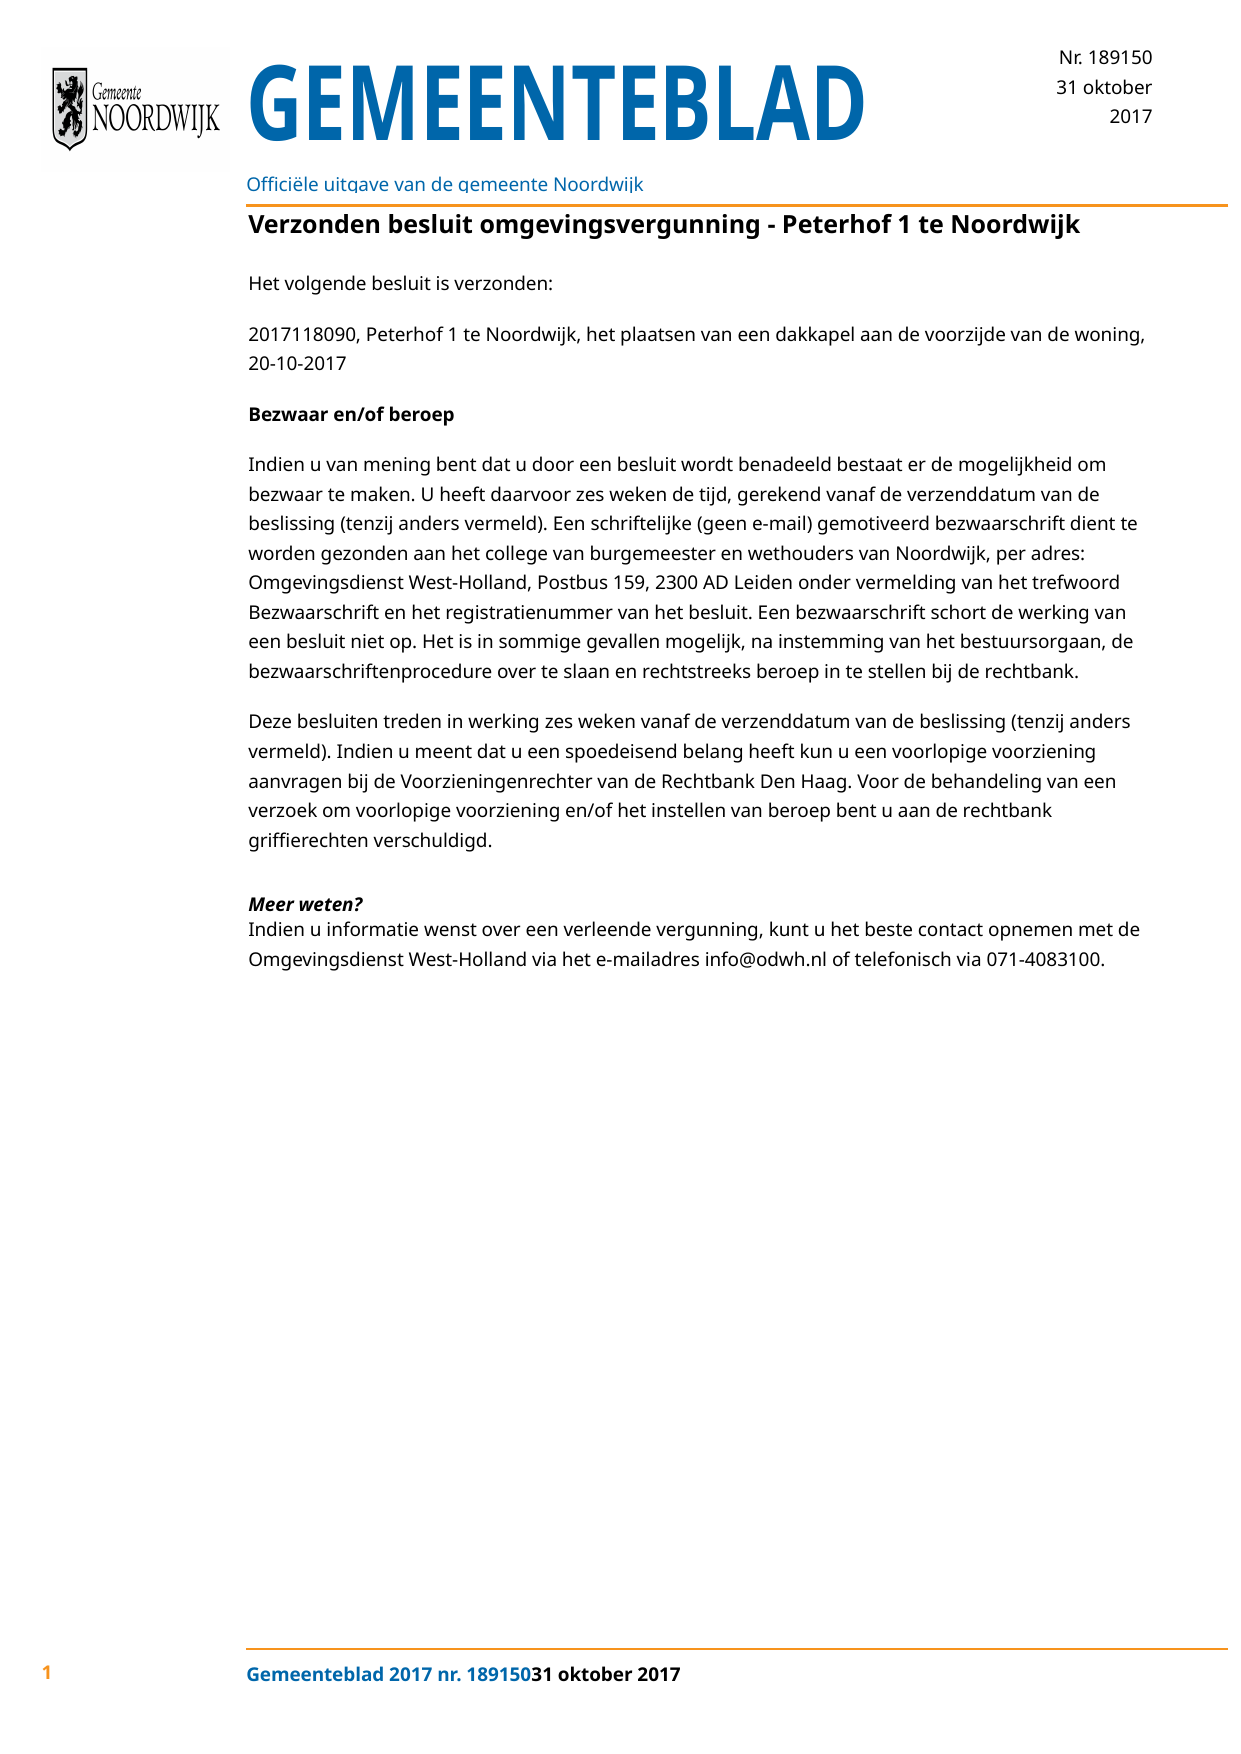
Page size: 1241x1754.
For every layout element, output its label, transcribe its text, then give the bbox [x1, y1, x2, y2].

text Deze besluiten treden in werking zes weken vanaf de verzenddatum van de beslissing (tenzij anders vermeld). Indien u meent dat u een spoedeisend belang heeft kun u een voorlopige voorziening aanvragen bij de Voorzieningenrechter van de Rechtbank Den Haag. Voor de behandeling van een verzoek om voorlopige voorziening en/of het instellen van beroep bent u aan de rechtbank griffierechten verschuldigd. [248, 709, 1152, 853]
text 2017118090, Peterhof 1 te Noordwijk, het plaatsen van een dakkapel aan de voorzijde van de woning, 20-10-2017 [248, 321, 1152, 376]
text Verzonden besluit omgevingsvergunning - Peterhof 1 te Noordwijk [248, 207, 1152, 241]
text Meer weten? [248, 891, 1152, 917]
text Bezwaar en/of beroep [248, 401, 1152, 426]
picture [41, 47, 231, 172]
text Het volgende besluit is verzonden: [248, 270, 1152, 296]
text Indien u van mening bent dat u door een besluit wordt benadeeld bestaat er de mogelijkheid om bezwaar te maken. U heeft daarvoor zes weken de tijd, gerekend vanaf de verzenddatum van de beslissing (tenzij anders vermeld). Een schriftelijke (geen e-mail) gemotiveerd bezwaarschrift dient te worden gezonden aan het college van burgemeester en wethouders van Noordwijk, per adres: Omgevingsdienst West-Holland, Postbus 159, 2300 AD Leiden onder vermelding van het trefwoord Bezwaarschrift en het registratienummer van het besluit. Een bezwaarschrift schort de werking van een besluit niet op. Het is in sommige gevallen mogelijk, na instemming van het bestuursorgaan, de bezwaarschriftenprocedure over te slaan en rechtstreeks beroep in te stellen bij de rechtbank. [248, 451, 1152, 684]
text Indien u informatie wenst over een verleende vergunning, kunt u het beste contact opnemen met de Omgevingsdienst West-Holland via het e-mailadres info@odwh.nl of telefonisch via 071-4083100. [248, 917, 1152, 972]
